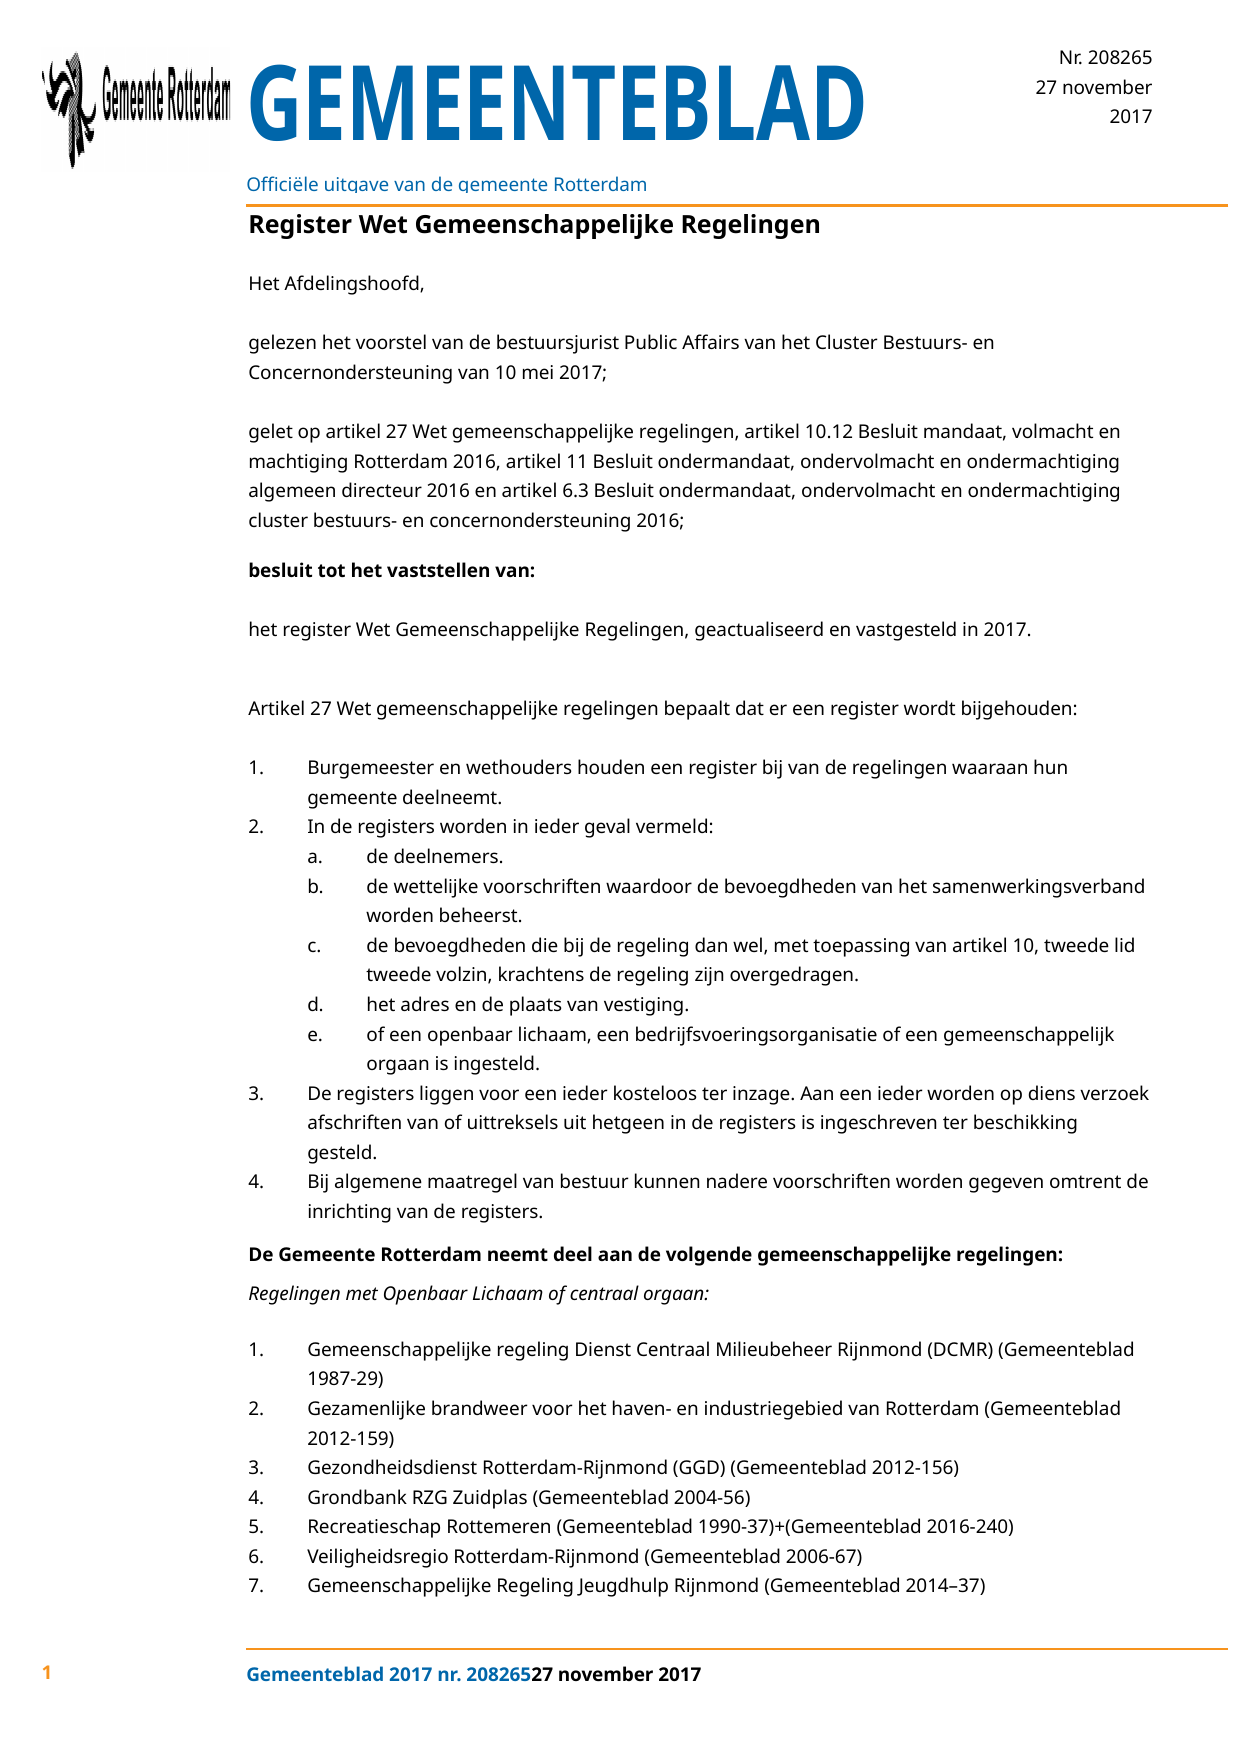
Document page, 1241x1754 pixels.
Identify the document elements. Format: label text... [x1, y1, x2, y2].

list Bij algemene maatregel van bestuur kunnen nadere voorschriften worden gegeven omtrent de inrichting van de registers. [248, 1169, 1152, 1224]
list het adres en de plaats van vestiging. [307, 991, 1152, 1017]
text Regelingen met Openbaar Lichaam of centraal orgaan: [248, 1281, 1152, 1306]
text Register Wet Gemeenschappelijke Regelingen [248, 207, 1152, 241]
list Veiligheidsregio Rotterdam-Rijnmond (Gemeenteblad 2006-67) [248, 1543, 1152, 1569]
text gelet op artikel 27 Wet gemeenschappelijke regelingen, artikel 10.12 Besluit mandaat, volmacht en machtiging Rotterdam 2016, artikel 11 Besluit ondermandaat, ondervolmacht en ondermachtiging algemeen directeur 2016 en artikel 6.3 Besluit ondermandaat, ondervolmacht en ondermachtiging cluster bestuurs- en concernondersteuning 2016; [248, 418, 1152, 533]
list Grondbank RZG Zuidplas (Gemeenteblad 2004-56) [248, 1484, 1152, 1509]
list of een openbaar lichaam, een bedrijfsvoeringsorganisatie of een gemeenschappelijk orgaan is ingesteld. [307, 1021, 1152, 1076]
text Artikel 27 Wet gemeenschappelijke regelingen bepaalt dat er een register wordt bijgehouden: [248, 695, 1152, 721]
list de wettelijke voorschriften waardoor de bevoegdheden van het samenwerkingsverband worden beheerst. [307, 873, 1152, 928]
list Recreatieschap Rottemeren (Gemeenteblad 1990-37)+(Gemeenteblad 2016-240) [248, 1513, 1152, 1539]
list de deelnemers. [307, 843, 1152, 869]
text het register Wet Gemeenschappelijke Regelingen, geactualiseerd en vastgesteld in 2017. [248, 616, 1152, 642]
text Het Afdelingshoofd, [248, 270, 1152, 296]
text besluit tot het vaststellen van: [248, 557, 1152, 583]
text De Gemeente Rotterdam neemt deel aan de volgende gemeenschappelijke regelingen: [248, 1241, 1152, 1267]
list Burgemeester en wethouders houden een register bij van de regelingen waaraan hun gemeente deelneemt. [248, 754, 1152, 810]
list Gemeenschappelijke Regeling Jeugdhulp Rijnmond (Gemeenteblad 2014–37) [248, 1573, 1152, 1598]
text gelezen het voorstel van de bestuursjurist Public Affairs van het Cluster Bestuurs- en Concernondersteuning van 10 mei 2017; [248, 329, 1152, 385]
list Gezamenlijke brandweer voor het haven- en industriegebied van Rotterdam (Gemeenteblad 2012-159) [248, 1395, 1152, 1450]
list Gemeenschappelijke regeling Dienst Centraal Milieubeheer Rijnmond (DCMR) (Gemeenteblad 1987-29) [248, 1336, 1152, 1391]
list Gezondheidsdienst Rotterdam-Rijnmond (GGD) (Gemeenteblad 2012-156) [248, 1454, 1152, 1480]
list In de registers worden in ieder geval vermeld: [248, 814, 1152, 839]
list De registers liggen voor een ieder kosteloos ter inzage. Aan een ieder worden op diens verzoek afschriften van of uittreksels uit hetgeen in de registers is ingeschreven ter beschikking gesteld. [248, 1080, 1152, 1165]
picture [41, 47, 231, 172]
list de bevoegdheden die bij de regeling dan wel, met toepassing van artikel 10, tweede lid tweede volzin, krachtens de regeling zijn overgedragen. [307, 932, 1152, 987]
